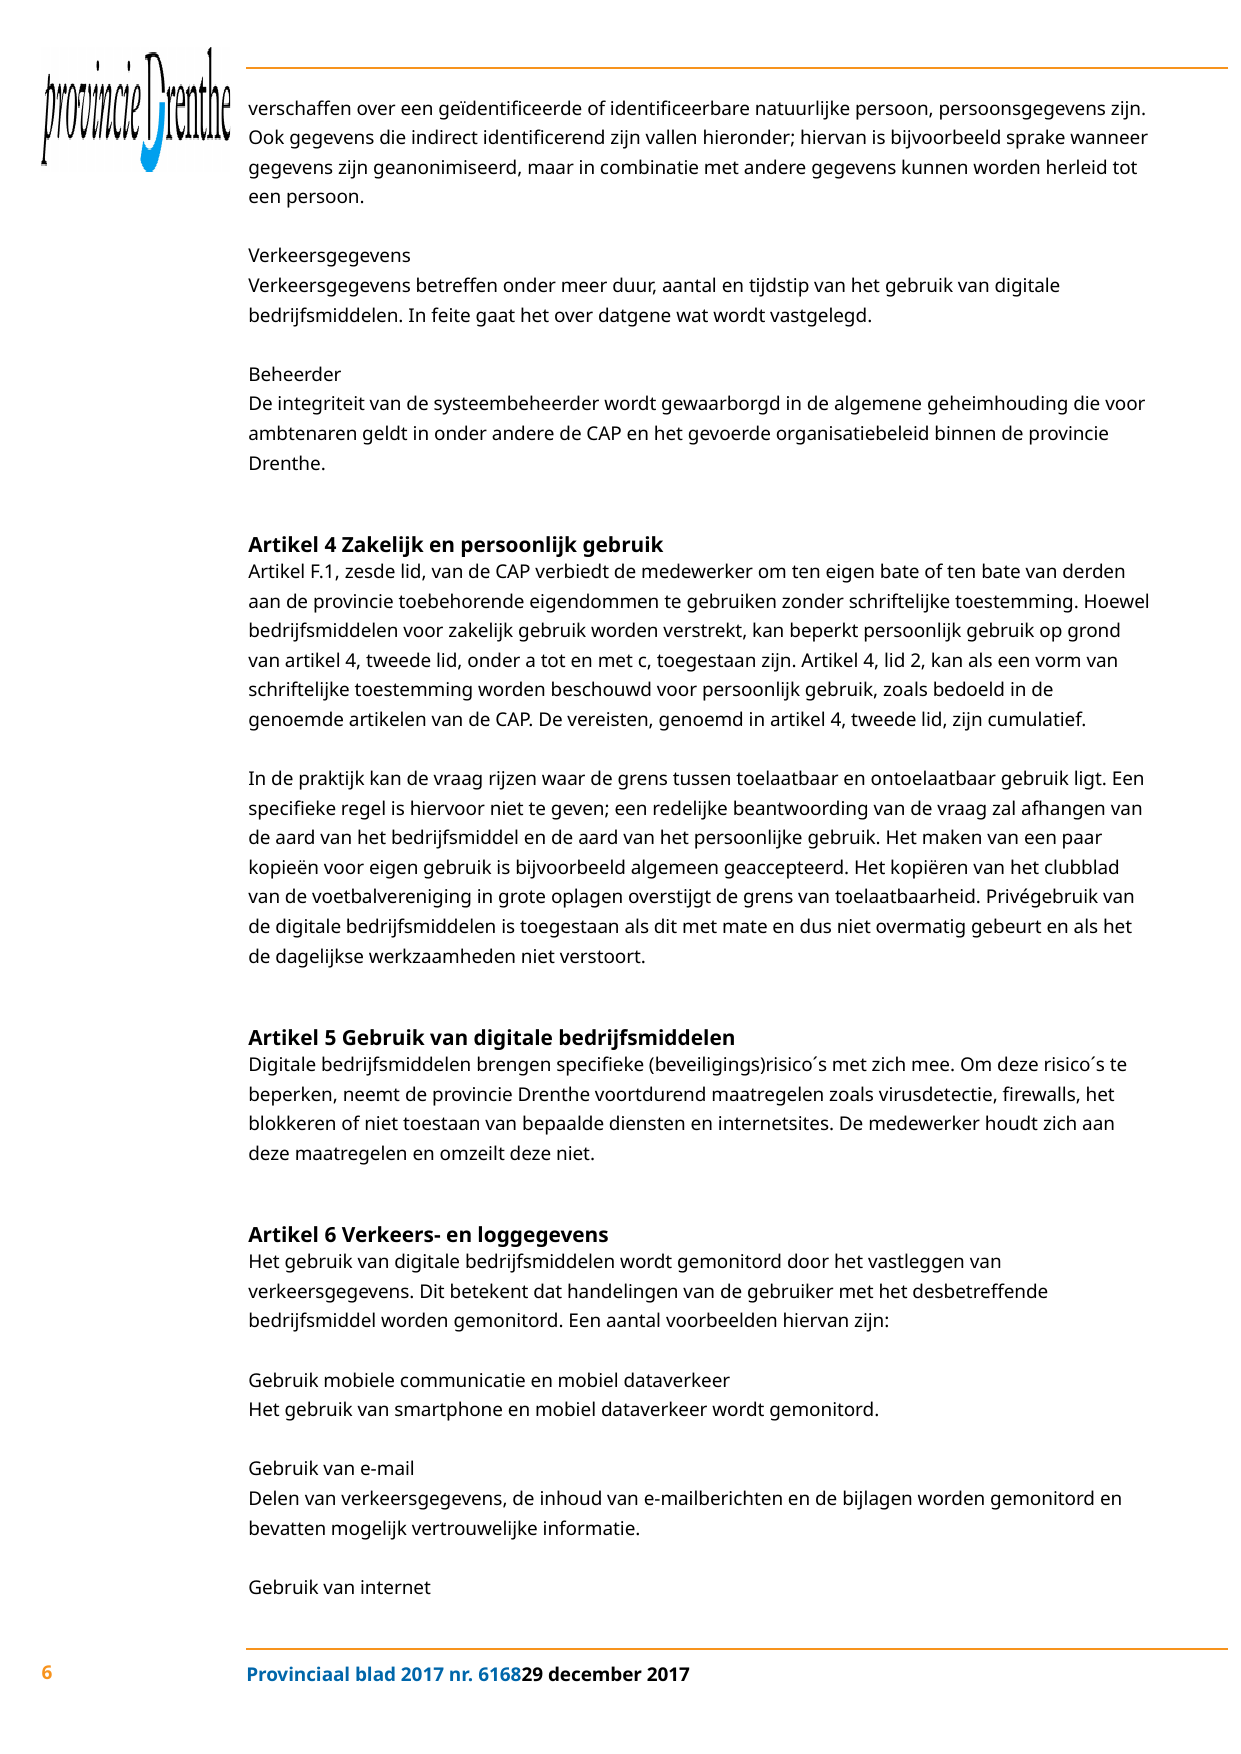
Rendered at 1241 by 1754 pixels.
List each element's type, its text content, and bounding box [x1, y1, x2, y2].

text Het gebruik van digitale bedrijfsmiddelen wordt gemonitord door het vastleggen van verkeersgegevens. Dit betekent dat handelingen van de gebruiker met het desbetreffende bedrijfsmiddel worden gemonitord. Een aantal voorbeelden hiervan zijn: [248, 1248, 1152, 1333]
text In de praktijk kan de vraag rijzen waar de grens tussen toelaatbaar en ontoelaatbaar gebruik ligt. Een specifieke regel is hiervoor niet te geven; een redelijke beantwoording van de vraag zal afhangen van de aard van het bedrijfsmiddel en de aard van het persoonlijke gebruik. Het maken van een paar kopieën voor eigen gebruik is bijvoorbeeld algemeen geaccepteerd. Het kopiëren van het clubblad van de voetbalvereniging in grote oplagen overstijgt de grens van toelaatbaarheid. Privégebruik van de digitale bedrijfsmiddelen is toegestaan als dit met mate en dus niet overmatig gebeurt en als het de dagelijkse werkzaamheden niet verstoort. [248, 765, 1152, 968]
text Artikel 4 Zakelijk en persoonlijk gebruik [248, 530, 1152, 558]
text Het gebruik van smartphone en mobiel dataverkeer wordt gemonitord. [248, 1396, 1152, 1422]
text De integriteit van de systeembeheerder wordt gewaarborgd in de algemene geheimhouding die voor ambtenaren geldt in onder andere de CAP en het gevoerde organisatiebeleid binnen de provincie Drenthe. [248, 391, 1152, 476]
text verschaffen over een geïdentificeerde of identificeerbare natuurlijke persoon, persoonsgegevens zijn. Ook gegevens die indirect identificerend zijn vallen hieronder; hiervan is bijvoorbeeld sprake wanneer gegevens zijn geanonimiseerd, maar in combinatie met andere gegevens kunnen worden herleid tot een persoon. [248, 95, 1152, 209]
text Gebruik van internet [248, 1574, 1152, 1599]
text Beheerder [248, 361, 1152, 387]
picture [41, 47, 231, 172]
text Delen van verkeersgegevens, de inhoud van e-mailberichten en de bijlagen worden gemonitord en bevatten mogelijk vertrouwelijke informatie. [248, 1485, 1152, 1540]
text Gebruik mobiele communicatie en mobiel dataverkeer [248, 1367, 1152, 1392]
text Artikel 6 Verkeers- en loggegevens [248, 1220, 1152, 1248]
text Verkeersgegevens betreffen onder meer duur, aantal en tijdstip van het gebruik van digitale bedrijfsmiddelen. In feite gaat het over datgene wat wordt vastgelegd. [248, 272, 1152, 328]
text Verkeersgegevens [248, 243, 1152, 268]
text Artikel 5 Gebruik van digitale bedrijfsmiddelen [248, 1023, 1152, 1051]
text Digitale bedrijfsmiddelen brengen specifieke (beveiligings)risico´s met zich mee. Om deze risico´s te beperken, neemt de provincie Drenthe voortdurend maatregelen zoals virusdetectie, firewalls, het blokkeren of niet toestaan van bepaalde diensten en internetsites. De medewerker houdt zich aan deze maatregelen en omzeilt deze niet. [248, 1051, 1152, 1166]
text Artikel F.1, zesde lid, van de CAP verbiedt de medewerker om ten eigen bate of ten bate van derden aan de provincie toebehorende eigendommen te gebruiken zonder schriftelijke toestemming. Hoewel bedrijfsmiddelen voor zakelijk gebruik worden verstrekt, kan beperkt persoonlijk gebruik op grond van artikel 4, tweede lid, onder a tot en met c, toegestaan zijn. Artikel 4, lid 2, kan als een vorm van schriftelijke toestemming worden beschouwd voor persoonlijk gebruik, zoals bedoeld in de genoemde artikelen van de CAP. De vereisten, genoemd in artikel 4, tweede lid, zijn cumulatief. [248, 558, 1152, 732]
text Gebruik van e-mail [248, 1456, 1152, 1481]
